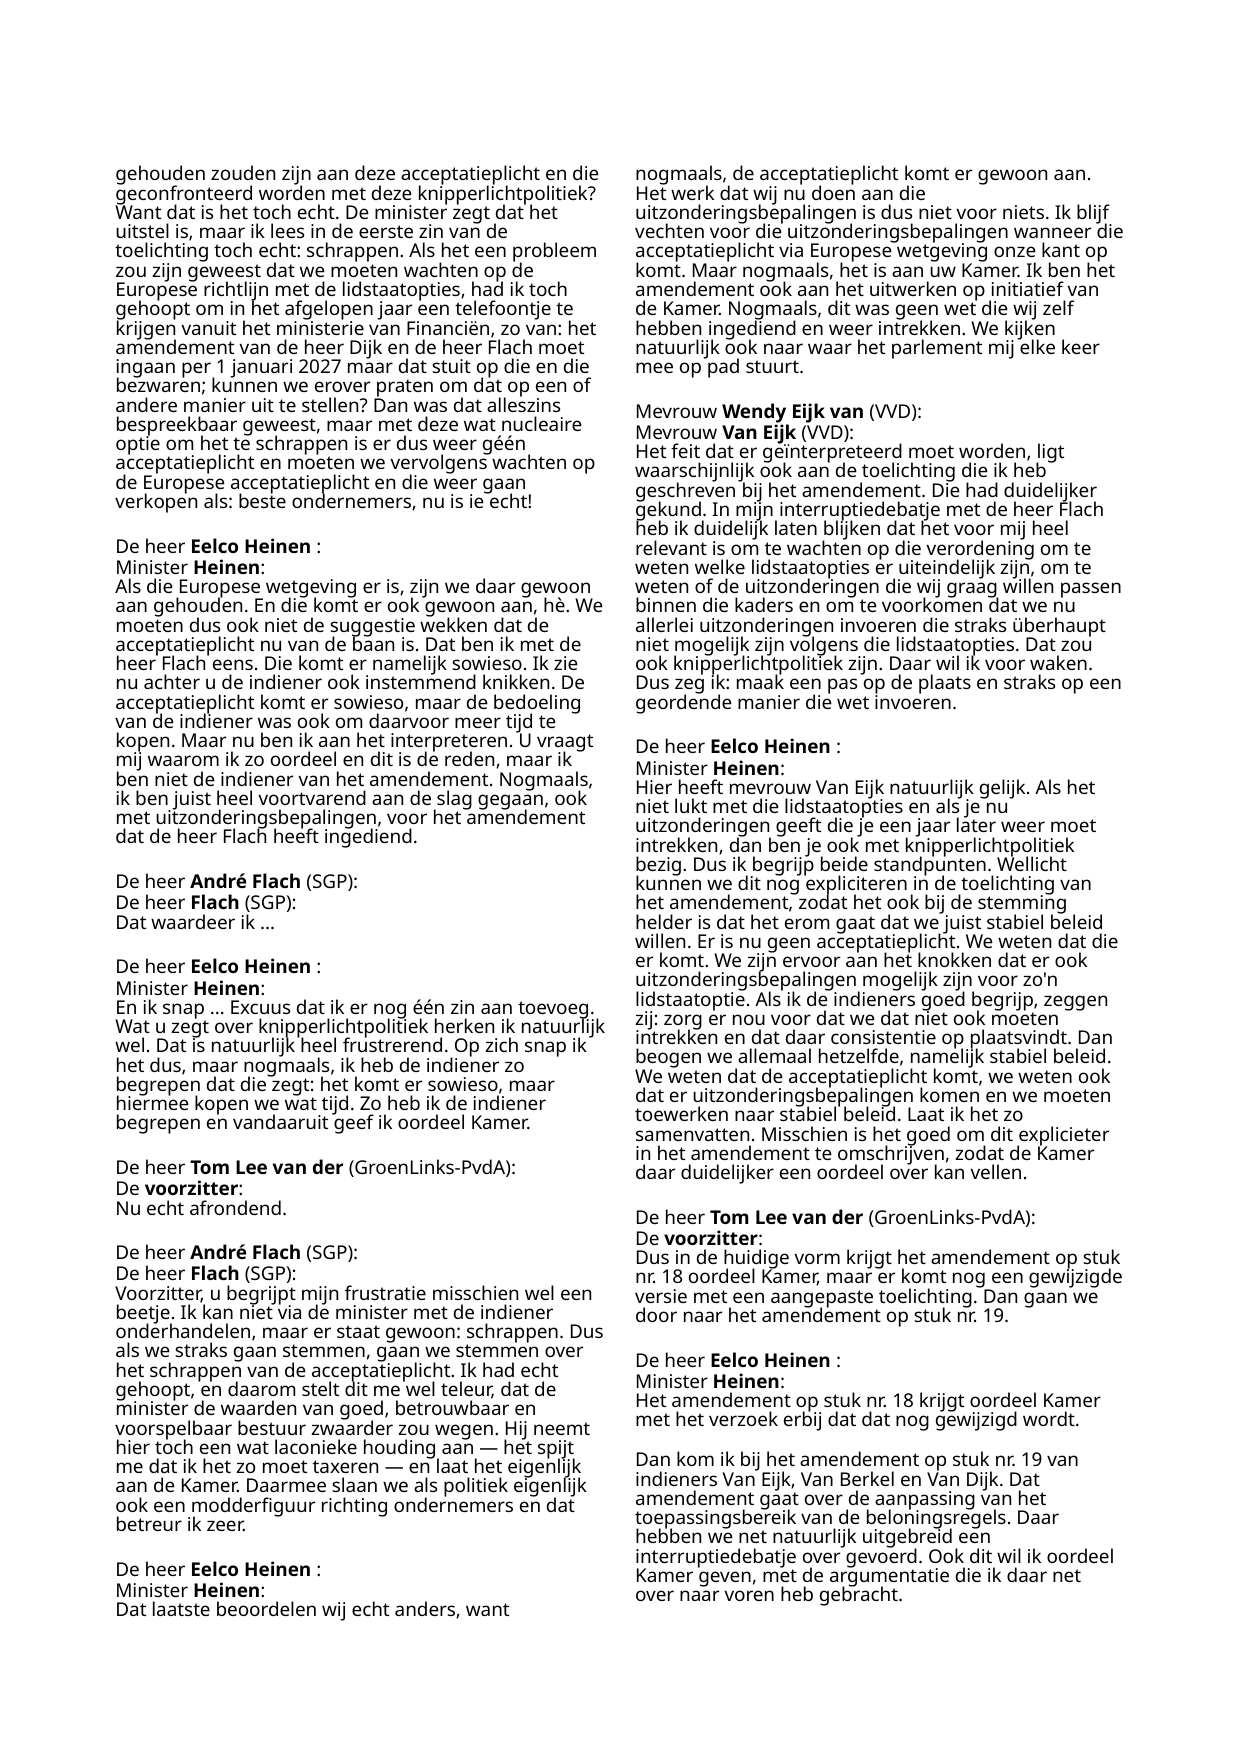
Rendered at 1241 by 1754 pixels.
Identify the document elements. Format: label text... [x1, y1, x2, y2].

text De heer Flach (SGP): [115, 894, 605, 914]
text De heer Eelco Heinen : [635, 734, 1125, 759]
text Mevrouw Wendy Eijk van (VVD): [635, 398, 1125, 424]
text Als die Europese wetgeving er is, zijn we daar gewoon aan gehouden. En die komt er ook gewoon aan, hè. We moeten dus ook niet de suggestie wekken dat de acceptatieplicht nu van de baan is. Dat ben ik met de heer Flach eens. Die komt er namelijk sowieso. Ik zie nu achter u de indiener ook instemmend knikken. De acceptatieplicht komt er sowieso, maar de bedoeling van de indiener was ook om daarvoor meer tijd te kopen. Maar nu ben ik aan het interpreteren. U vraagt mij waarom ik zo oordeel en dit is de reden, maar ik ben niet de indiener van het amendement. Nogmaals, ik ben juist heel voortvarend aan de slag gegaan, ook met uitzonderingsbepalingen, voor het amendement dat de heer Flach heeft ingediend. [115, 578, 605, 848]
text De heer Flach (SGP): [115, 1265, 605, 1284]
text Nu echt afrondend. [115, 1199, 605, 1219]
text De voorzitter: [115, 1180, 605, 1199]
text Minister Heinen: [115, 1582, 605, 1601]
text Het amendement op stuk nr. 18 krijgt oordeel Kamer met het verzoek erbij dat dat nog gewijzigd wordt. [635, 1392, 1125, 1431]
text En ik snap … Excuus dat ik er nog één zin aan toevoeg. Wat u zegt over knipperlichtpolitiek herken ik natuurlijk wel. Dat is natuurlijk heel frustrerend. Op zich snap ik het dus, maar nogmaals, ik heb de indiener zo begrepen dat die zegt: het komt er sowieso, maar hiermee kopen we wat tijd. Zo heb ik de indiener begrepen en vandaaruit geef ik oordeel Kamer. [115, 999, 605, 1134]
text Minister Heinen: [635, 1373, 1125, 1392]
text De heer Eelco Heinen : [115, 533, 605, 559]
text Minister Heinen: [115, 979, 605, 999]
text Dat laatste beoordelen wij echt anders, want [115, 1601, 605, 1620]
text De heer André Flach (SGP): [115, 869, 605, 894]
text De heer Tom Lee van der (GroenLinks-PvdA): [635, 1204, 1125, 1230]
text gehouden zouden zijn aan deze acceptatieplicht en die geconfronteerd worden met deze knipperlichtpolitiek? Want dat is het toch echt. De minister zegt dat het uitstel is, maar ik lees in de eerste zin van de toelichting toch echt: schrappen. Als het een probleem zou zijn geweest dat we moeten wachten op de Europese richtlijn met de lidstaatopties, had ik toch gehoopt om in het afgelopen jaar een telefoontje te krijgen vanuit het ministerie van Financiën, zo van: het amendement van de heer Dijk en de heer Flach moet ingaan per 1 januari 2027 maar dat stuit op die en die bezwaren; kunnen we erover praten om dat op een of andere manier uit te stellen? Dan was dat alleszins bespreekbaar geweest, maar met deze wat nucleaire optie om het te schrappen is er dus weer géén acceptatieplicht en moeten we vervolgens wachten op de Europese acceptatieplicht en die weer gaan verkopen als: beste ondernemers, nu is ie echt! [115, 165, 605, 512]
text Dus in de huidige vorm krijgt het amendement op stuk nr. 18 oordeel Kamer, maar er komt nog een gewijzigde versie met een aangepaste toelichting. Dan gaan we door naar het amendement op stuk nr. 19. [635, 1249, 1125, 1326]
text De heer Eelco Heinen : [635, 1347, 1125, 1373]
text De voorzitter: [635, 1230, 1125, 1249]
text Minister Heinen: [635, 759, 1125, 779]
text Mevrouw Van Eijk (VVD): [635, 424, 1125, 443]
text Voorzitter, u begrijpt mijn frustratie misschien wel een beetje. Ik kan niet via de minister met de indiener onderhandelen, maar er staat gewoon: schrappen. Dus als we straks gaan stemmen, gaan we stemmen over het schrappen van de acceptatieplicht. Ik had echt gehoopt, en daarom stelt dit me wel teleur, dat de minister de waarden van goed, betrouwbaar en voorspelbaar bestuur zwaarder zou wegen. Hij neemt hier toch een wat laconieke houding aan — het spijt me dat ik het zo moet taxeren — en laat het eigenlijk aan de Kamer. Daarmee slaan we als politiek eigenlijk ook een modderfiguur richting ondernemers en dat betreur ik zeer. [115, 1284, 605, 1535]
text Dat waardeer ik … [115, 914, 605, 933]
text De heer André Flach (SGP): [115, 1239, 605, 1265]
text nogmaals, de acceptatieplicht komt er gewoon aan. Het werk dat wij nu doen aan die uitzonderingsbepalingen is dus niet voor niets. Ik blijf vechten voor die uitzonderingsbepalingen wanneer die acceptatieplicht via Europese wetgeving onze kant op komt. Maar nogmaals, het is aan uw Kamer. Ik ben het amendement ook aan het uitwerken op initiatief van de Kamer. Nogmaals, dit was geen wet die wij zelf hebben ingediend en weer intrekken. We kijken natuurlijk ook naar waar het parlement mij elke keer mee op pad stuurt. [635, 165, 1125, 377]
text Minister Heinen: [115, 559, 605, 578]
text Hier heeft mevrouw Van Eijk natuurlijk gelijk. Als het niet lukt met die lidstaatopties en als je nu uitzonderingen geeft die je een jaar later weer moet intrekken, dan ben je ook met knipperlichtpolitiek bezig. Dus ik begrijp beide standpunten. Wellicht kunnen we dit nog expliciteren in de toelichting van het amendement, zodat het ook bij de stemming helder is dat het erom gaat dat we juist stabiel beleid willen. Er is nu geen acceptatieplicht. We weten dat die er komt. We zijn ervoor aan het knokken dat er ook uitzonderingsbepalingen mogelijk zijn voor zo'n lidstaatoptie. Als ik de indieners goed begrijp, zeggen zij: zorg er nou voor dat we dat niet ook moeten intrekken en dat daar consistentie op plaatsvindt. Dan beogen we allemaal hetzelfde, namelijk stabiel beleid. We weten dat de acceptatieplicht komt, we weten ook dat er uitzonderingsbepalingen komen en we moeten toewerken naar stabiel beleid. Laat ik het zo samenvatten. Misschien is het goed om dit explicieter in het amendement te omschrijven, zodat de Kamer daar duidelijker een oordeel over kan vellen. [635, 779, 1125, 1183]
text Het feit dat er geïnterpreteerd moet worden, ligt waarschijnlijk ook aan de toelichting die ik heb geschreven bij het amendement. Die had duidelijker gekund. In mijn interruptiedebatje met de heer Flach heb ik duidelijk laten blijken dat het voor mij heel relevant is om te wachten op die verordening om te weten welke lidstaatopties er uiteindelijk zijn, om te weten of de uitzonderingen die wij graag willen passen binnen die kaders en om te voorkomen dat we nu allerlei uitzonderingen invoeren die straks überhaupt niet mogelijk zijn volgens die lidstaatopties. Dat zou ook knipperlichtpolitiek zijn. Daar wil ik voor waken. Dus zeg ik: maak een pas op de plaats en straks op een geordende manier die wet invoeren. [635, 443, 1125, 713]
text De heer Eelco Heinen : [115, 954, 605, 979]
text De heer Eelco Heinen : [115, 1556, 605, 1582]
text Dan kom ik bij het amendement op stuk nr. 19 van indieners Van Eijk, Van Berkel en Van Dijk. Dat amendement gaat over de aanpassing van het toepassingsbereik van de beloningsregels. Daar hebben we net natuurlijk uitgebreid een interruptiedebatje over gevoerd. Ook dit wil ik oordeel Kamer geven, met de argumentatie die ik daar net over naar voren heb gebracht. [635, 1451, 1125, 1606]
text De heer Tom Lee van der (GroenLinks-PvdA): [115, 1154, 605, 1180]
